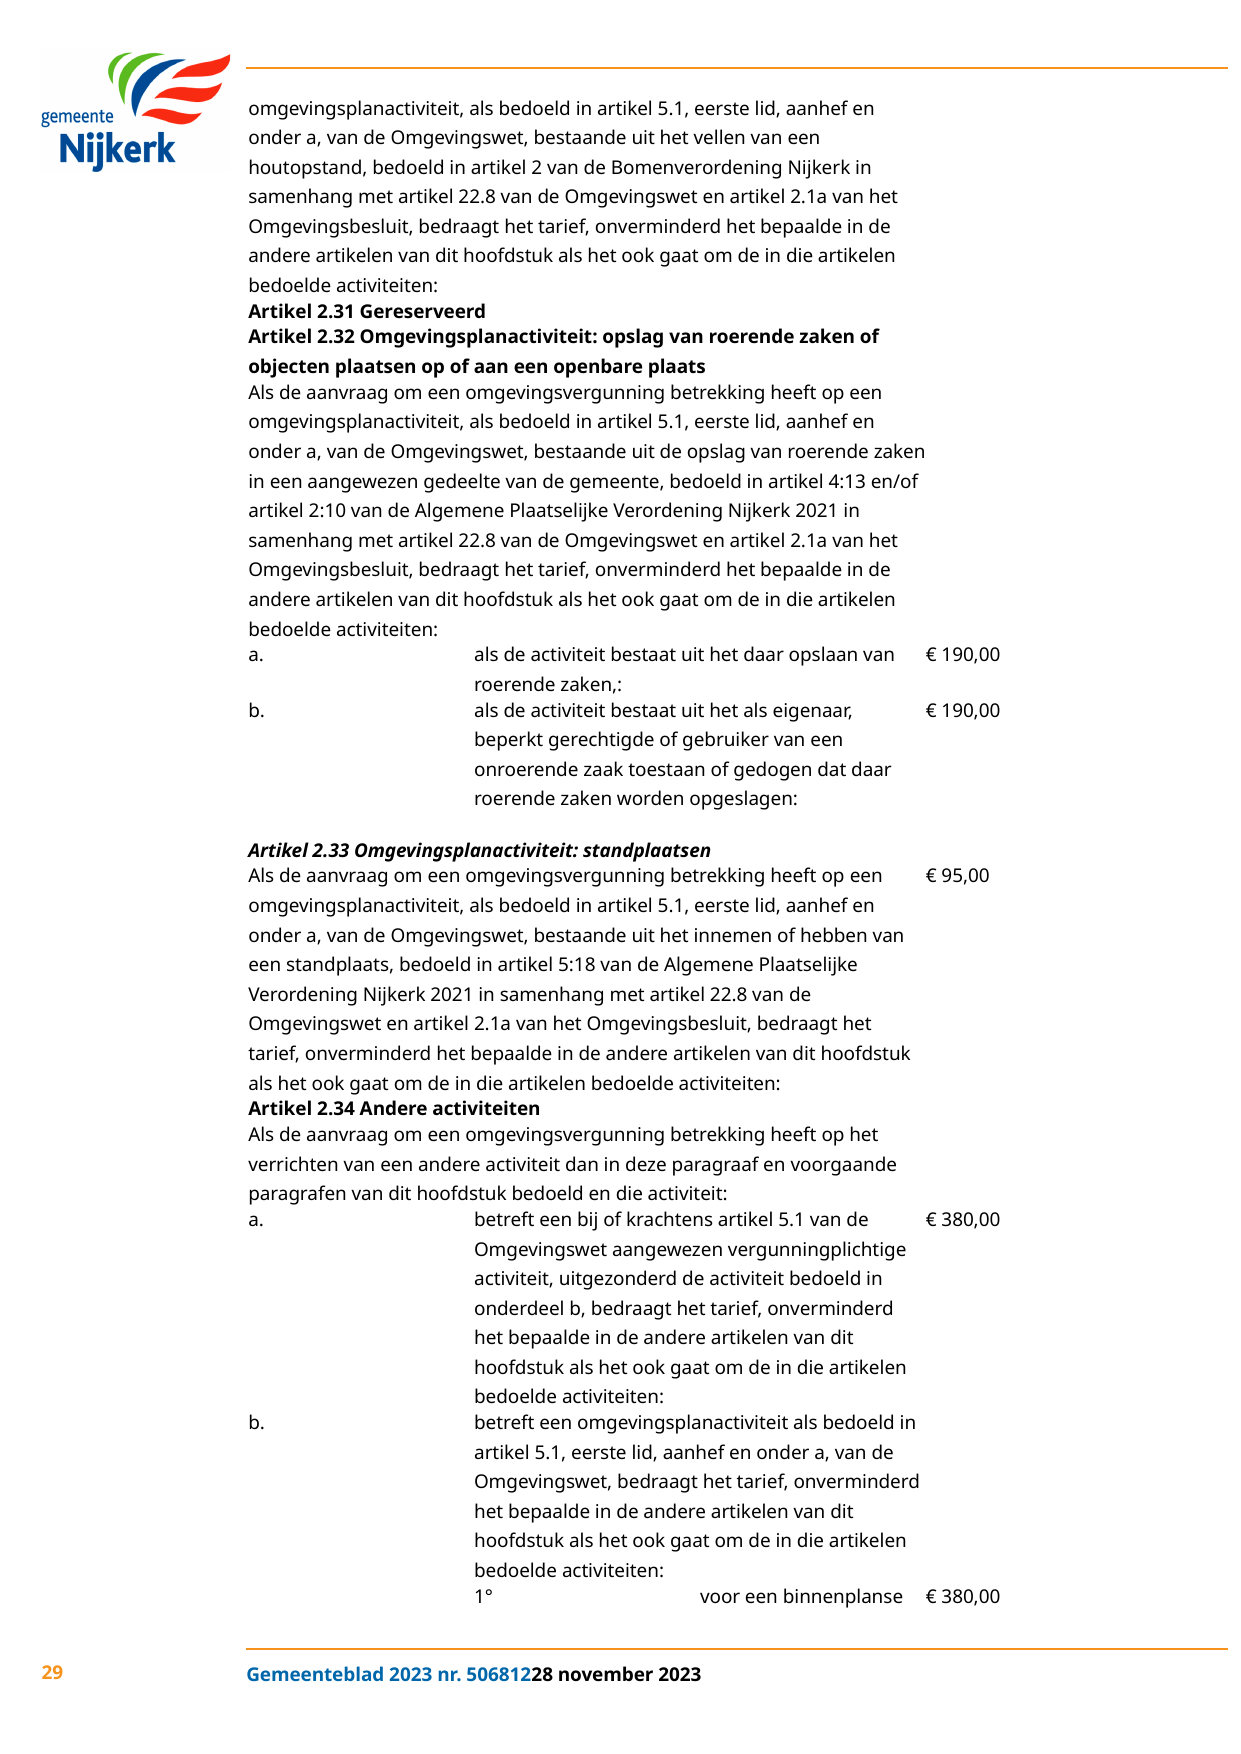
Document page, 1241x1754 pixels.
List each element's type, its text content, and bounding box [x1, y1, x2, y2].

table_cell omgevingsplanactiviteit, als bedoeld in artikel 5.1, eerste lid, aanhef en onder a, van de Omgevingswet, bestaande uit het vellen van een houtopstand, bedoeld in artikel 2 van de Bomenverordening Nijkerk in samenhang met artikel 22.8 van de Omgevingswet en artikel 2.1a van het Omgevingsbesluit, bedraagt het tarief, onverminderd het bepaalde in de andere artikelen van dit hoofdstuk als het ook gaat om de in die artikelen bedoelde activiteiten: [248, 95, 926, 298]
table_cell b. [248, 1409, 474, 1583]
table_cell [926, 298, 1152, 324]
table_cell € 190,00 [926, 697, 1152, 811]
table_cell b. [248, 697, 474, 811]
table_cell [926, 95, 1152, 298]
table_cell betreft een bij of krachtens artikel 5.1 van de Omgevingswet aangewezen vergunningplichtige activiteit, uitgezonderd de activiteit bedoeld in onderdeel b, bedraagt het tarief, onverminderd het bepaalde in de andere artikelen van dit hoofdstuk als het ook gaat om de in die artikelen bedoelde activiteiten: [474, 1206, 926, 1409]
table_cell € 95,00 [926, 863, 1152, 1096]
table_cell [926, 324, 1152, 379]
table_cell Artikel 2.32 Omgevingsplanactiviteit: opslag van roerende zaken of objecten plaatsen op of aan een openbare plaats [248, 324, 926, 379]
table_cell Als de aanvraag om een omgevingsvergunning betrekking heeft op een omgevingsplanactiviteit, als bedoeld in artikel 5.1, eerste lid, aanhef en onder a, van de Omgevingswet, bestaande uit de opslag van roerende zaken in een aangewezen gedeelte van de gemeente, bedoeld in artikel 4:13 en/of artikel 2:10 van de Algemene Plaatselijke Verordening Nijkerk 2021 in samenhang met artikel 22.8 van de Omgevingswet en artikel 2.1a van het Omgevingsbesluit, bedraagt het tarief, onverminderd het bepaalde in de andere artikelen van dit hoofdstuk als het ook gaat om de in die artikelen bedoelde activiteiten: [248, 379, 926, 641]
table_cell a. [248, 641, 474, 697]
table_cell [926, 1096, 1152, 1121]
table_cell Artikel 2.33 Omgevingsplanactiviteit: standplaatsen [248, 837, 926, 863]
table_cell Artikel 2.34 Andere activiteiten [248, 1096, 926, 1121]
table_cell Artikel 2.31 Gereserveerd [248, 298, 926, 324]
table_cell betreft een omgevingsplanactiviteit als bedoeld in artikel 5.1, eerste lid, aanhef en onder a, van de Omgevingswet, bedraagt het tarief, onverminderd het bepaalde in de andere artikelen van dit hoofdstuk als het ook gaat om de in die artikelen bedoelde activiteiten: [474, 1409, 926, 1583]
table_cell [248, 811, 926, 837]
table_cell € 190,00 [926, 641, 1152, 697]
table_cell [926, 837, 1152, 863]
table_cell als de activiteit bestaat uit het als eigenaar, beperkt gerechtigde of gebruiker van een onroerende zaak toestaan of gedogen dat daar roerende zaken worden opgeslagen: [474, 697, 926, 811]
table_cell a. [248, 1206, 474, 1409]
table_cell voor een binnenplanse [700, 1583, 926, 1609]
table_cell [926, 811, 1152, 837]
table_cell € 380,00 [926, 1583, 1152, 1609]
table_cell [926, 1409, 1152, 1583]
table_cell als de activiteit bestaat uit het daar opslaan van roerende zaken,: [474, 641, 926, 697]
table_cell [248, 1583, 474, 1609]
table_cell € 380,00 [926, 1206, 1152, 1409]
table_cell Als de aanvraag om een omgevingsvergunning betrekking heeft op het verrichten van een andere activiteit dan in deze paragraaf en voorgaande paragrafen van dit hoofdstuk bedoeld en die activiteit: [248, 1121, 926, 1206]
table_cell [926, 379, 1152, 641]
table_cell [926, 1121, 1152, 1206]
picture [41, 47, 231, 172]
table_cell 1° [474, 1583, 700, 1609]
table_cell Als de aanvraag om een omgevingsvergunning betrekking heeft op een omgevingsplanactiviteit, als bedoeld in artikel 5.1, eerste lid, aanhef en onder a, van de Omgevingswet, bestaande uit het innemen of hebben van een standplaats, bedoeld in artikel 5:18 van de Algemene Plaatselijke Verordening Nijkerk 2021 in samenhang met artikel 22.8 van de Omgevingswet en artikel 2.1a van het Omgevingsbesluit, bedraagt het tarief, onverminderd het bepaalde in de andere artikelen van dit hoofdstuk als het ook gaat om de in die artikelen bedoelde activiteiten: [248, 863, 926, 1096]
